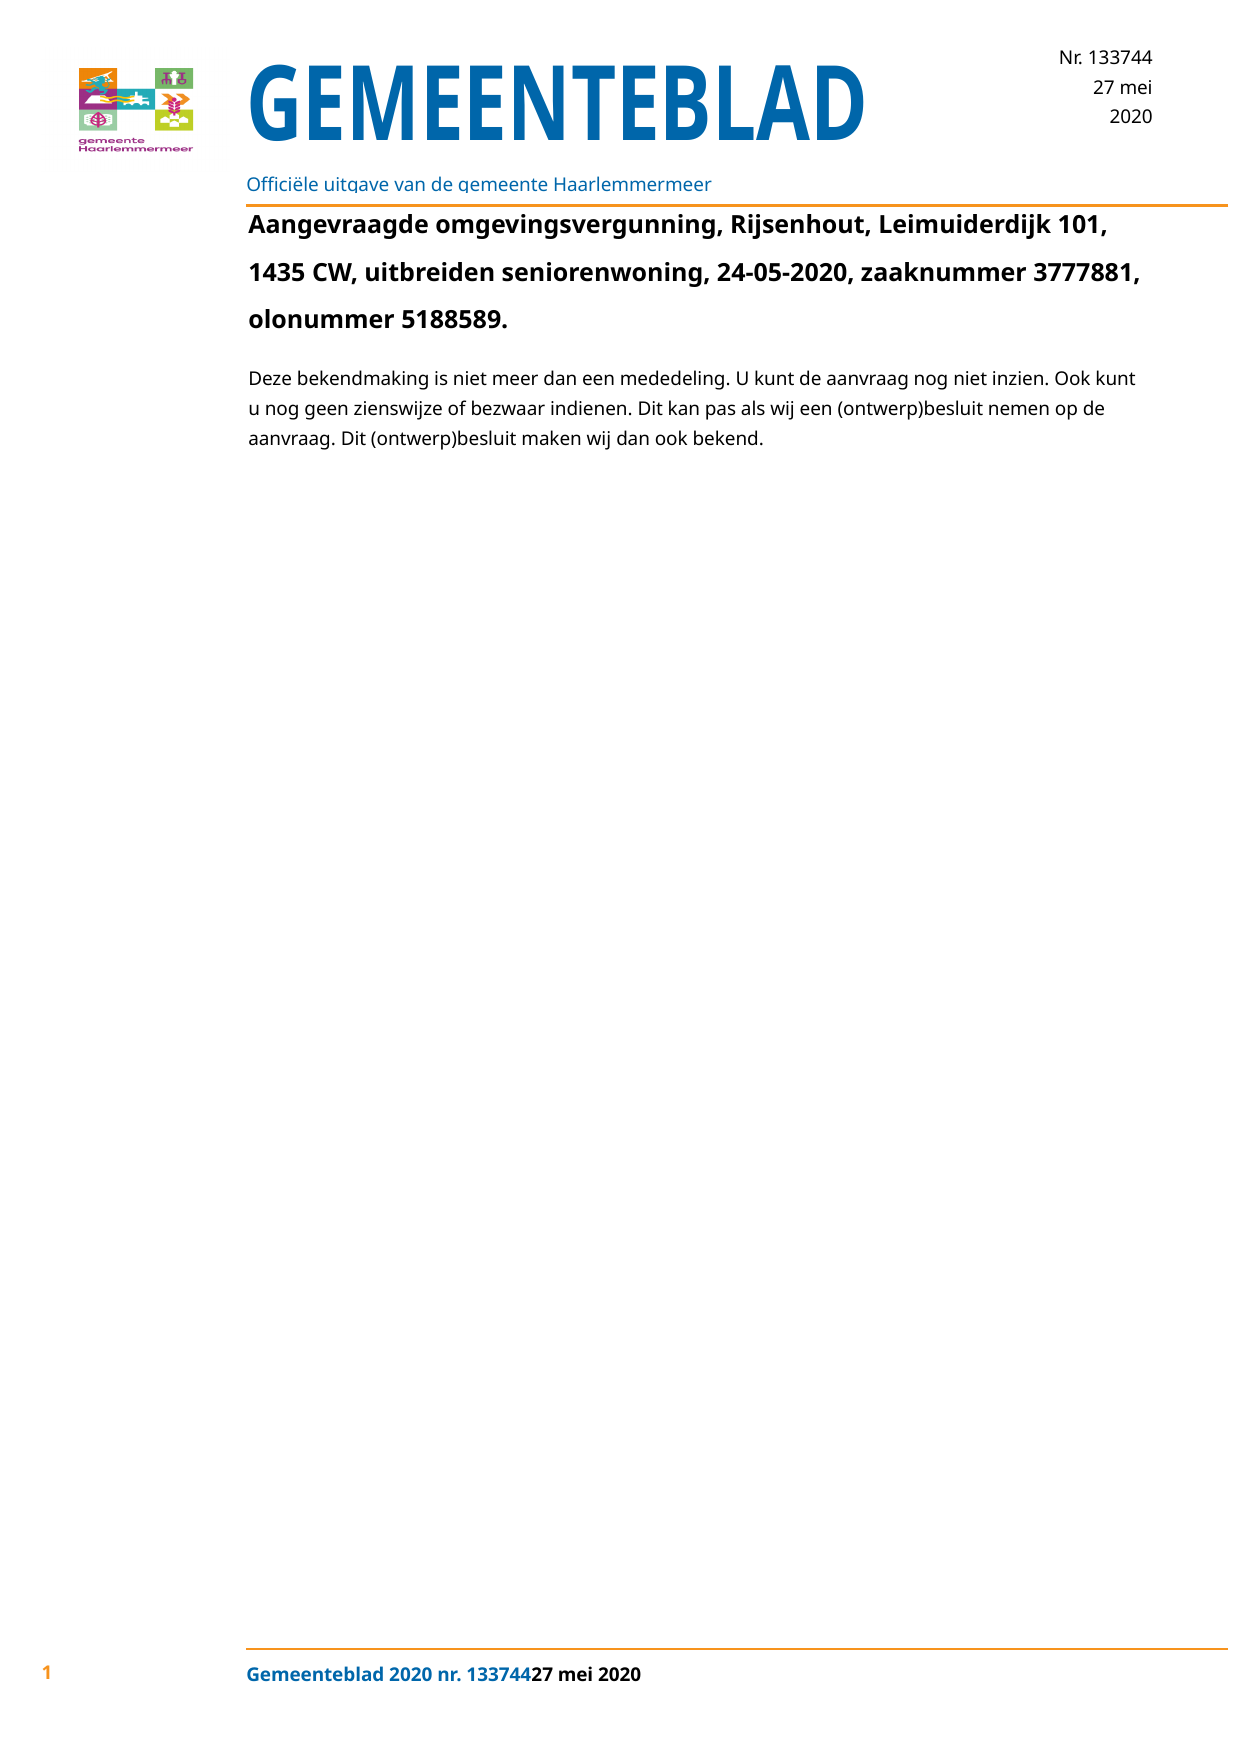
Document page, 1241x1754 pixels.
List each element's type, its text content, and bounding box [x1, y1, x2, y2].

text Deze bekendmaking is niet meer dan een mededeling. U kunt de aanvraag nog niet inzien. Ook kunt u nog geen zienswijze of bezwaar indienen. Dit kan pas als wij een (ontwerp)besluit nemen op de aanvraag. Dit (ontwerp)besluit maken wij dan ook bekend. [248, 366, 1152, 450]
text Aangevraagde omgevingsvergunning, Rijsenhout, Leimuiderdijk 101, 1435 CW, uitbreiden seniorenwoning, 24-05-2020, zaaknummer 3777881, olonummer 5188589. [248, 207, 1152, 336]
picture [41, 47, 231, 172]
